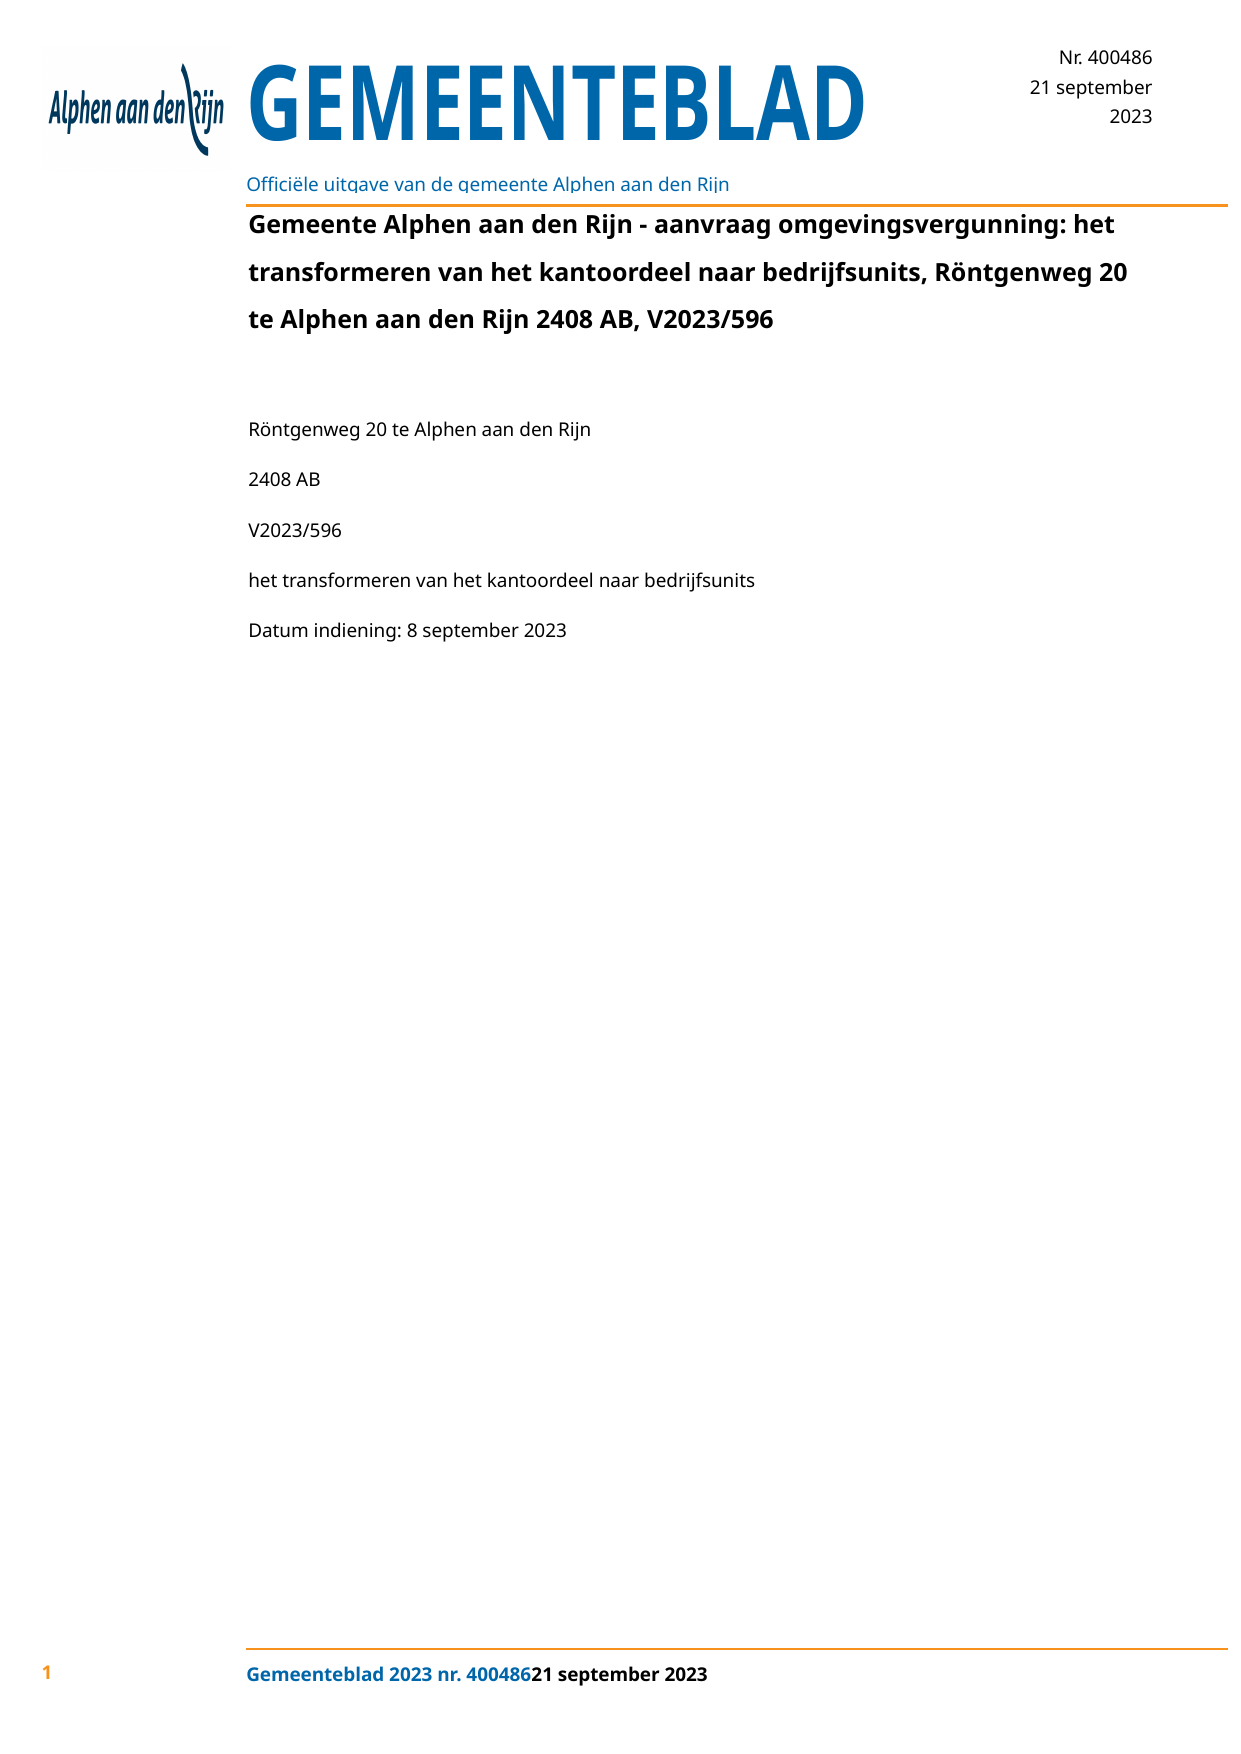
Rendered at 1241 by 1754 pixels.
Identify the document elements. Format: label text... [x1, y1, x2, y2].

text Datum indiening: 8 september 2023 [248, 618, 1152, 643]
text V2023/596 [248, 517, 1152, 542]
text Gemeente Alphen aan den Rijn - aanvraag omgevingsvergunning: het transformeren van het kantoordeel naar bedrijfsunits, Röntgenweg 20 te Alphen aan den Rijn 2408 AB, V2023/596 [248, 207, 1152, 336]
text 2408 AB [248, 466, 1152, 492]
picture [41, 47, 231, 172]
text Röntgenweg 20 te Alphen aan den Rijn [248, 416, 1152, 442]
text het transformeren van het kantoordeel naar bedrijfsunits [248, 567, 1152, 593]
